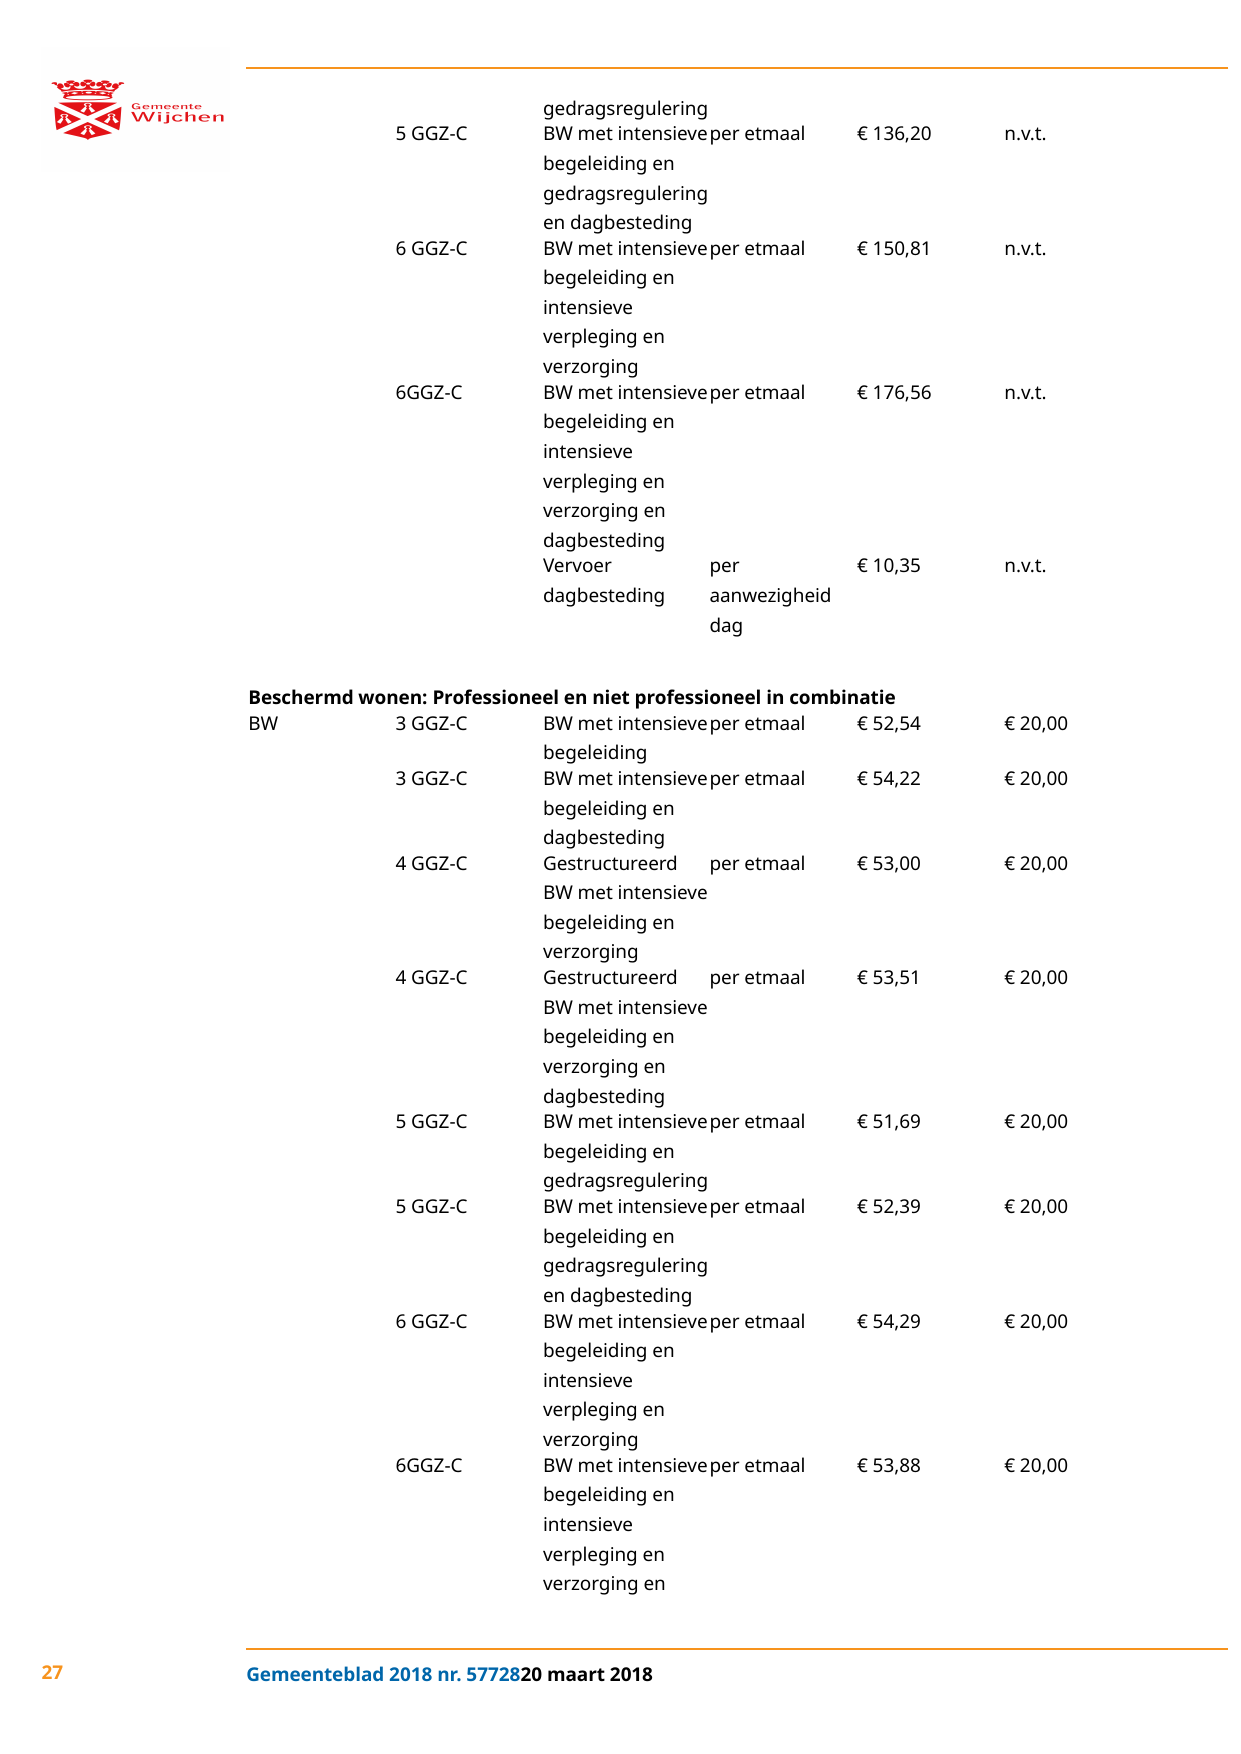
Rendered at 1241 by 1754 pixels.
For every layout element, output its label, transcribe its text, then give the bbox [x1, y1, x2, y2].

table_cell [248, 1109, 395, 1193]
table_header BW met intensieve begeleiding [543, 710, 709, 765]
table_header per etmaal [709, 710, 857, 765]
table_cell [248, 95, 395, 121]
table_cell 6 GGZ-C [395, 235, 543, 379]
table_cell € 20,00 [1004, 850, 1152, 964]
table_cell per etmaal [709, 235, 857, 379]
table_cell per etmaal [709, 1308, 857, 1452]
table_cell 3 GGZ-C [395, 765, 543, 850]
table_cell € 20,00 [1004, 965, 1152, 1108]
table_cell BW met intensieve begeleiding en gedragsregulering en dagbesteding [543, 1194, 709, 1308]
table_cell € 53,00 [857, 850, 1004, 964]
table_cell € 52,39 [857, 1194, 1004, 1308]
table_cell [248, 765, 395, 850]
table_cell € 54,22 [857, 765, 1004, 850]
table_cell BW met intensieve begeleiding en gedragsregulering en dagbesteding [543, 121, 709, 235]
table_cell € 20,00 [1004, 765, 1152, 850]
table_cell BW met intensieve begeleiding en intensieve verpleging en verzorging en [543, 1452, 709, 1596]
table_cell 4 GGZ-C [395, 850, 543, 964]
table_cell Gestructureerd BW met intensieve begeleiding en verzorging [543, 850, 709, 964]
table_cell € 51,69 [857, 1109, 1004, 1193]
table_cell per aanwezigheid dag [709, 553, 857, 638]
table_cell € 20,00 [1004, 1194, 1152, 1308]
table_cell € 136,20 [857, 121, 1004, 235]
table_cell € 10,35 [857, 553, 1004, 638]
table_cell BW met intensieve begeleiding en intensieve verpleging en verzorging [543, 1308, 709, 1452]
table_header 3 GGZ-C [395, 710, 543, 765]
table_cell per etmaal [709, 1194, 857, 1308]
table_cell Gestructureerd BW met intensieve begeleiding en verzorging en dagbesteding [543, 965, 709, 1108]
table_cell n.v.t. [1004, 121, 1152, 235]
table_cell Vervoer dagbesteding [543, 553, 709, 638]
table_cell € 54,29 [857, 1308, 1004, 1452]
table_cell per etmaal [709, 765, 857, 850]
table_cell € 176,56 [857, 379, 1004, 553]
table_cell per etmaal [709, 1452, 857, 1596]
table_cell gedragsregulering [543, 95, 709, 121]
table_cell € 53,88 [857, 1452, 1004, 1596]
table_cell 5 GGZ-C [395, 121, 543, 235]
table_cell 6GGZ-C [395, 379, 543, 553]
table_cell [395, 553, 543, 638]
table_cell n.v.t. [1004, 235, 1152, 379]
table_header € 20,00 [1004, 710, 1152, 765]
table_cell € 150,81 [857, 235, 1004, 379]
table_cell BW met intensieve begeleiding en dagbesteding [543, 765, 709, 850]
table_cell [709, 95, 857, 121]
table_cell [248, 553, 395, 638]
table_cell [395, 95, 543, 121]
table_cell per etmaal [709, 1109, 857, 1193]
text Beschermd wonen: Professioneel en niet professioneel in combinatie [248, 684, 1152, 710]
table_cell 6 GGZ-C [395, 1308, 543, 1452]
table_cell [857, 95, 1004, 121]
table_cell € 20,00 [1004, 1109, 1152, 1193]
table_cell BW met intensieve begeleiding en intensieve verpleging en verzorging [543, 235, 709, 379]
table_cell [248, 850, 395, 964]
table_cell € 20,00 [1004, 1308, 1152, 1452]
table_cell 5 GGZ-C [395, 1109, 543, 1193]
table_cell per etmaal [709, 121, 857, 235]
table_header € 52,54 [857, 710, 1004, 765]
table_cell [248, 379, 395, 553]
table_cell [248, 1308, 395, 1452]
table_cell BW met intensieve begeleiding en intensieve verpleging en verzorging en dagbesteding [543, 379, 709, 553]
table_cell [248, 121, 395, 235]
table_cell 4 GGZ-C [395, 965, 543, 1108]
table_cell € 53,51 [857, 965, 1004, 1108]
table_cell [1004, 95, 1152, 121]
table_cell [248, 235, 395, 379]
table_cell [248, 965, 395, 1108]
table_cell 6GGZ-C [395, 1452, 543, 1596]
table_cell n.v.t. [1004, 379, 1152, 553]
table_cell per etmaal [709, 379, 857, 553]
table_cell € 20,00 [1004, 1452, 1152, 1596]
picture [41, 47, 231, 172]
table_cell [248, 1452, 395, 1596]
table_header BW [248, 710, 395, 765]
table_cell per etmaal [709, 850, 857, 964]
table_cell [248, 1194, 395, 1308]
table_cell 5 GGZ-C [395, 1194, 543, 1308]
table_cell per etmaal [709, 965, 857, 1108]
table_cell n.v.t. [1004, 553, 1152, 638]
table_cell BW met intensieve begeleiding en gedragsregulering [543, 1109, 709, 1193]
